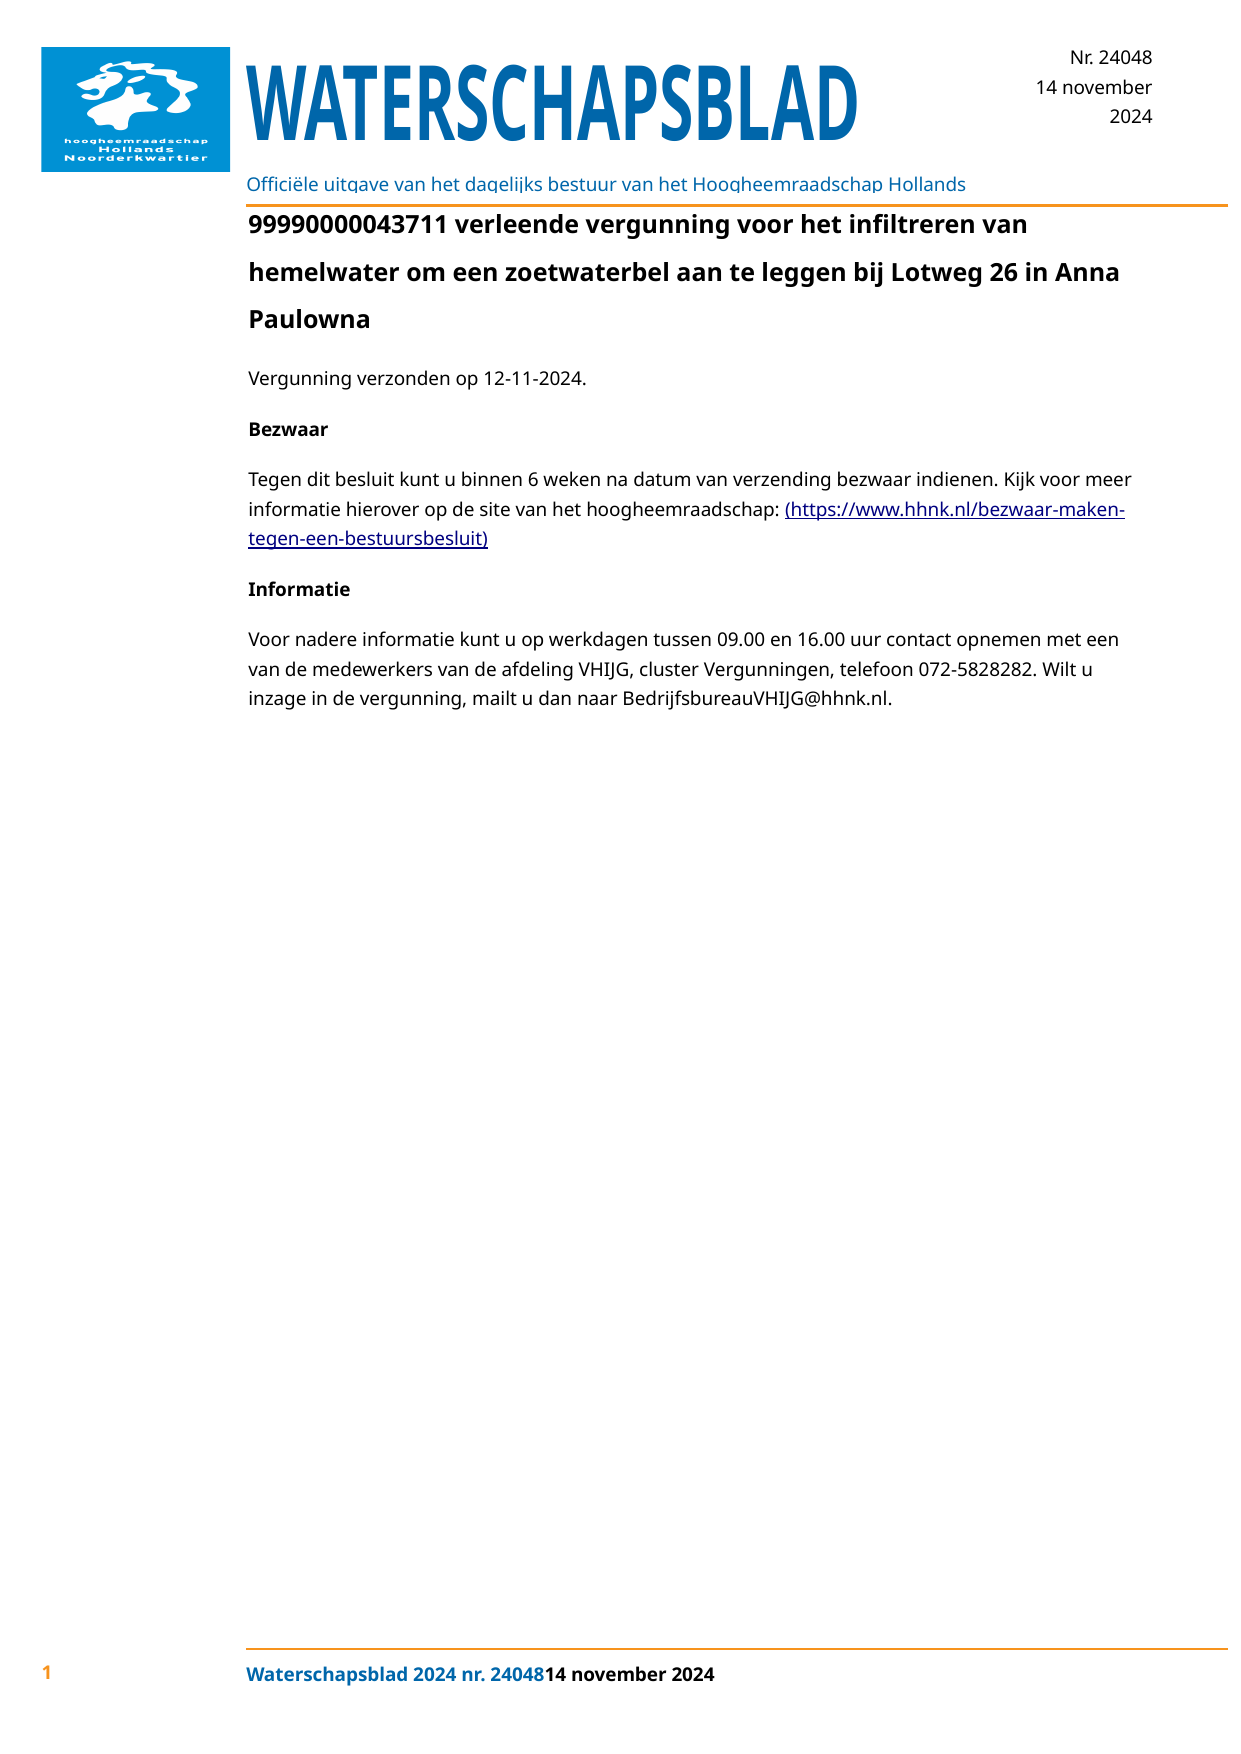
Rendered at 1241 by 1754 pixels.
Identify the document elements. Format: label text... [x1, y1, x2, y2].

picture [129, 76, 144, 82]
text Voor nadere informatie kunt u op werkdagen tussen 09.00 en 16.00 uur contact opnemen met een van de medewerkers van de afdeling VHIJG, cluster Vergunningen, telefoon 072-5828282. Wilt u inzage in de vergunning, mailt u dan naar BedrijfsbureauVHIJG@hhnk.nl. [248, 626, 1152, 711]
text Tegen dit besluit kunt u binnen 6 weken na datum van verzending bezwaar indienen. Kijk voor meer informatie hierover op de site van het hoogheemraadschap: (https://www.hhnk.nl/bezwaar-maken-tegen-een-bestuursbesluit) [248, 466, 1152, 551]
picture [118, 62, 197, 112]
text Vergunning verzonden op 12-11-2024. [248, 366, 1152, 391]
text Informatie [248, 576, 1152, 602]
text Bezwaar [248, 416, 1152, 442]
text 99990000043711 verleende vergunning voor het infiltreren van hemelwater om een zoetwaterbel aan te leggen bij Lotweg 26 in Anna Paulowna [248, 207, 1152, 336]
picture [88, 87, 157, 130]
picture [78, 64, 122, 99]
